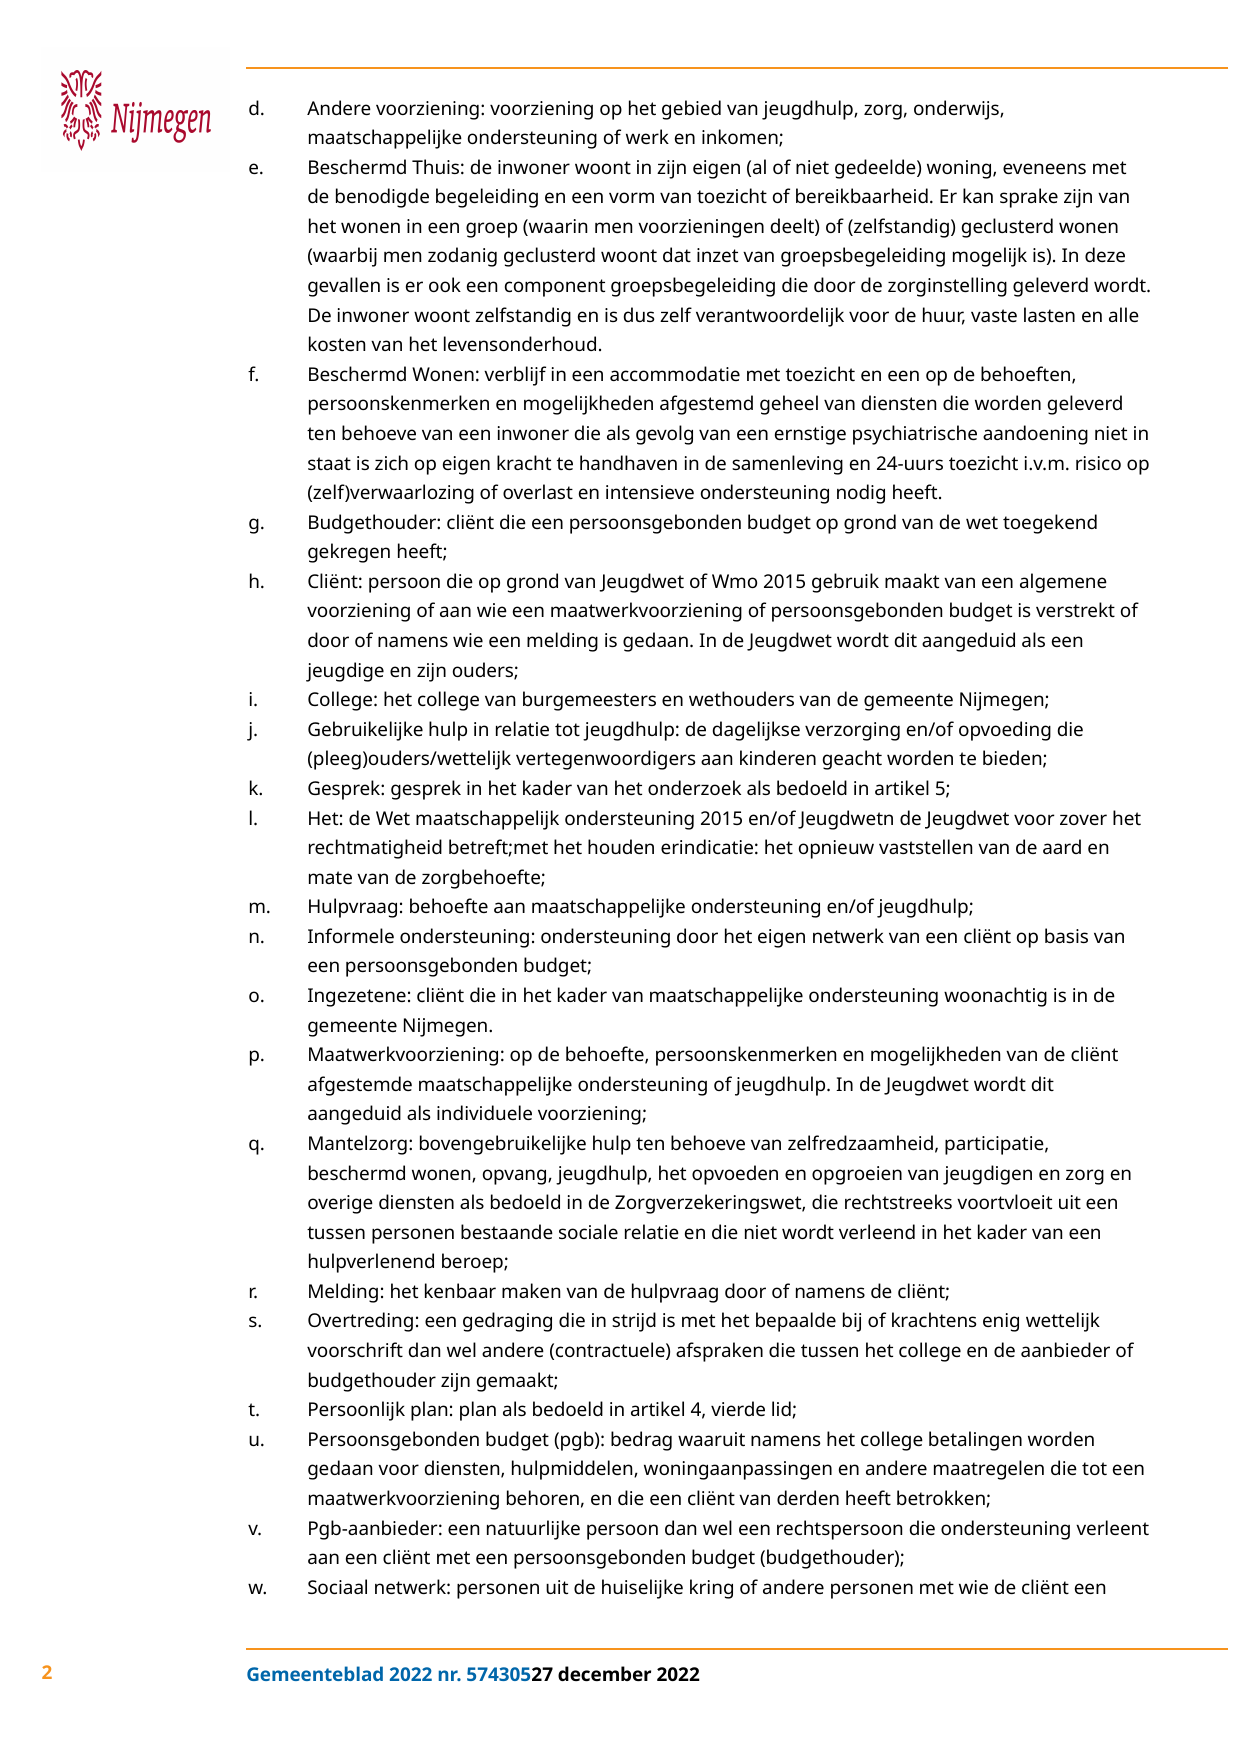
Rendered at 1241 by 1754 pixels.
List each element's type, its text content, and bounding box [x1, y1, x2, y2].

list Persoonlijk plan: plan als bedoeld in artikel 4, vierde lid; [248, 1396, 1152, 1422]
list Mantelzorg: bovengebruikelijke hulp ten behoeve van zelfredzaamheid, participatie, beschermd wonen, opvang, jeugdhulp, het opvoeden en opgroeien van jeugdigen en zorg en overige diensten als bedoeld in de Zorgverzekeringswet, die rechtstreeks voortvloeit uit een tussen personen bestaande sociale relatie en die niet wordt verleend in het kader van een hulpverlenend beroep; [248, 1130, 1152, 1274]
list Melding: het kenbaar maken van de hulpvraag door of namens de cliënt; [248, 1278, 1152, 1304]
list College: het college van burgemeesters en wethouders van de gemeente Nijmegen; [248, 686, 1152, 712]
list Informele ondersteuning: ondersteuning door het eigen netwerk van een cliënt op basis van een persoonsgebonden budget; [248, 923, 1152, 978]
list Beschermd Thuis: de inwoner woont in zijn eigen (al of niet gedeelde) woning, eveneens met de benodigde begeleiding en een vorm van toezicht of bereikbaarheid. Er kan sprake zijn van het wonen in een groep (waarin men voorzieningen deelt) of (zelfstandig) geclusterd wonen (waarbij men zodanig geclusterd woont dat inzet van groepsbegeleiding mogelijk is). In deze gevallen is er ook een component groepsbegeleiding die door de zorginstelling geleverd wordt. De inwoner woont zelfstandig en is dus zelf verantwoordelijk voor de huur, vaste lasten en alle kosten van het levensonderhoud. [248, 154, 1152, 357]
list Gesprek: gesprek in het kader van het onderzoek als bedoeld in artikel 5; [248, 775, 1152, 801]
list Ingezetene: cliënt die in het kader van maatschappelijke ondersteuning woonachtig is in de gemeente Nijmegen. [248, 982, 1152, 1038]
list Cliënt: persoon die op grond van Jeugdwet of Wmo 2015 gebruik maakt van een algemene voorziening of aan wie een maatwerkvoorziening of persoonsgebonden budget is verstrekt of door of namens wie een melding is gedaan. In de Jeugdwet wordt dit aangeduid als een jeugdige en zijn ouders; [248, 568, 1152, 683]
list Overtreding: een gedraging die in strijd is met het bepaalde bij of krachtens enig wettelijk voorschrift dan wel andere (contractuele) afspraken die tussen het college en de aanbieder of budgethouder zijn gemaakt; [248, 1308, 1152, 1393]
list Pgb-aanbieder: een natuurlijke persoon dan wel een rechtspersoon die ondersteuning verleent aan een cliënt met een persoonsgebonden budget (budgethouder); [248, 1515, 1152, 1570]
picture [41, 47, 231, 172]
list Gebruikelijke hulp in relatie tot jeugdhulp: de dagelijkse verzorging en/of opvoeding die (pleeg)ouders/wettelijk vertegenwoordigers aan kinderen geacht worden te bieden; [248, 716, 1152, 771]
list Sociaal netwerk: personen uit de huiselijke kring of andere personen met wie de cliënt een [248, 1574, 1152, 1600]
list Beschermd Wonen: verblijf in een accommodatie met toezicht en een op de behoeften, persoonskenmerken en mogelijkheden afgestemd geheel van diensten die worden geleverd ten behoeve van een inwoner die als gevolg van een ernstige psychiatrische aandoening niet in staat is zich op eigen kracht te handhaven in de samenleving en 24-uurs toezicht i.v.m. risico op (zelf)verwaarlozing of overlast en intensieve ondersteuning nodig heeft. [248, 361, 1152, 505]
list Maatwerkvoorziening: op de behoefte, persoonskenmerken en mogelijkheden van de cliënt afgestemde maatschappelijke ondersteuning of jeugdhulp. In de Jeugdwet wordt dit aangeduid als individuele voorziening; [248, 1041, 1152, 1126]
list Hulpvraag: behoefte aan maatschappelijke ondersteuning en/of jeugdhulp; [248, 893, 1152, 919]
list Budgethouder: cliënt die een persoonsgebonden budget op grond van de wet toegekend gekregen heeft; [248, 509, 1152, 564]
list Persoonsgebonden budget (pgb): bedrag waaruit namens het college betalingen worden gedaan voor diensten, hulpmiddelen, woningaanpassingen en andere maatregelen die tot een maatwerkvoorziening behoren, en die een cliënt van derden heeft betrokken; [248, 1426, 1152, 1511]
list Andere voorziening: voorziening op het gebied van jeugdhulp, zorg, onderwijs, maatschappelijke ondersteuning of werk en inkomen; [248, 95, 1152, 150]
list Het: de Wet maatschappelijk ondersteuning 2015 en/of Jeugdwetn de Jeugdwet voor zover het rechtmatigheid betreft;met het houden erindicatie: het opnieuw vaststellen van de aard en mate van de zorgbehoefte; [248, 805, 1152, 890]
